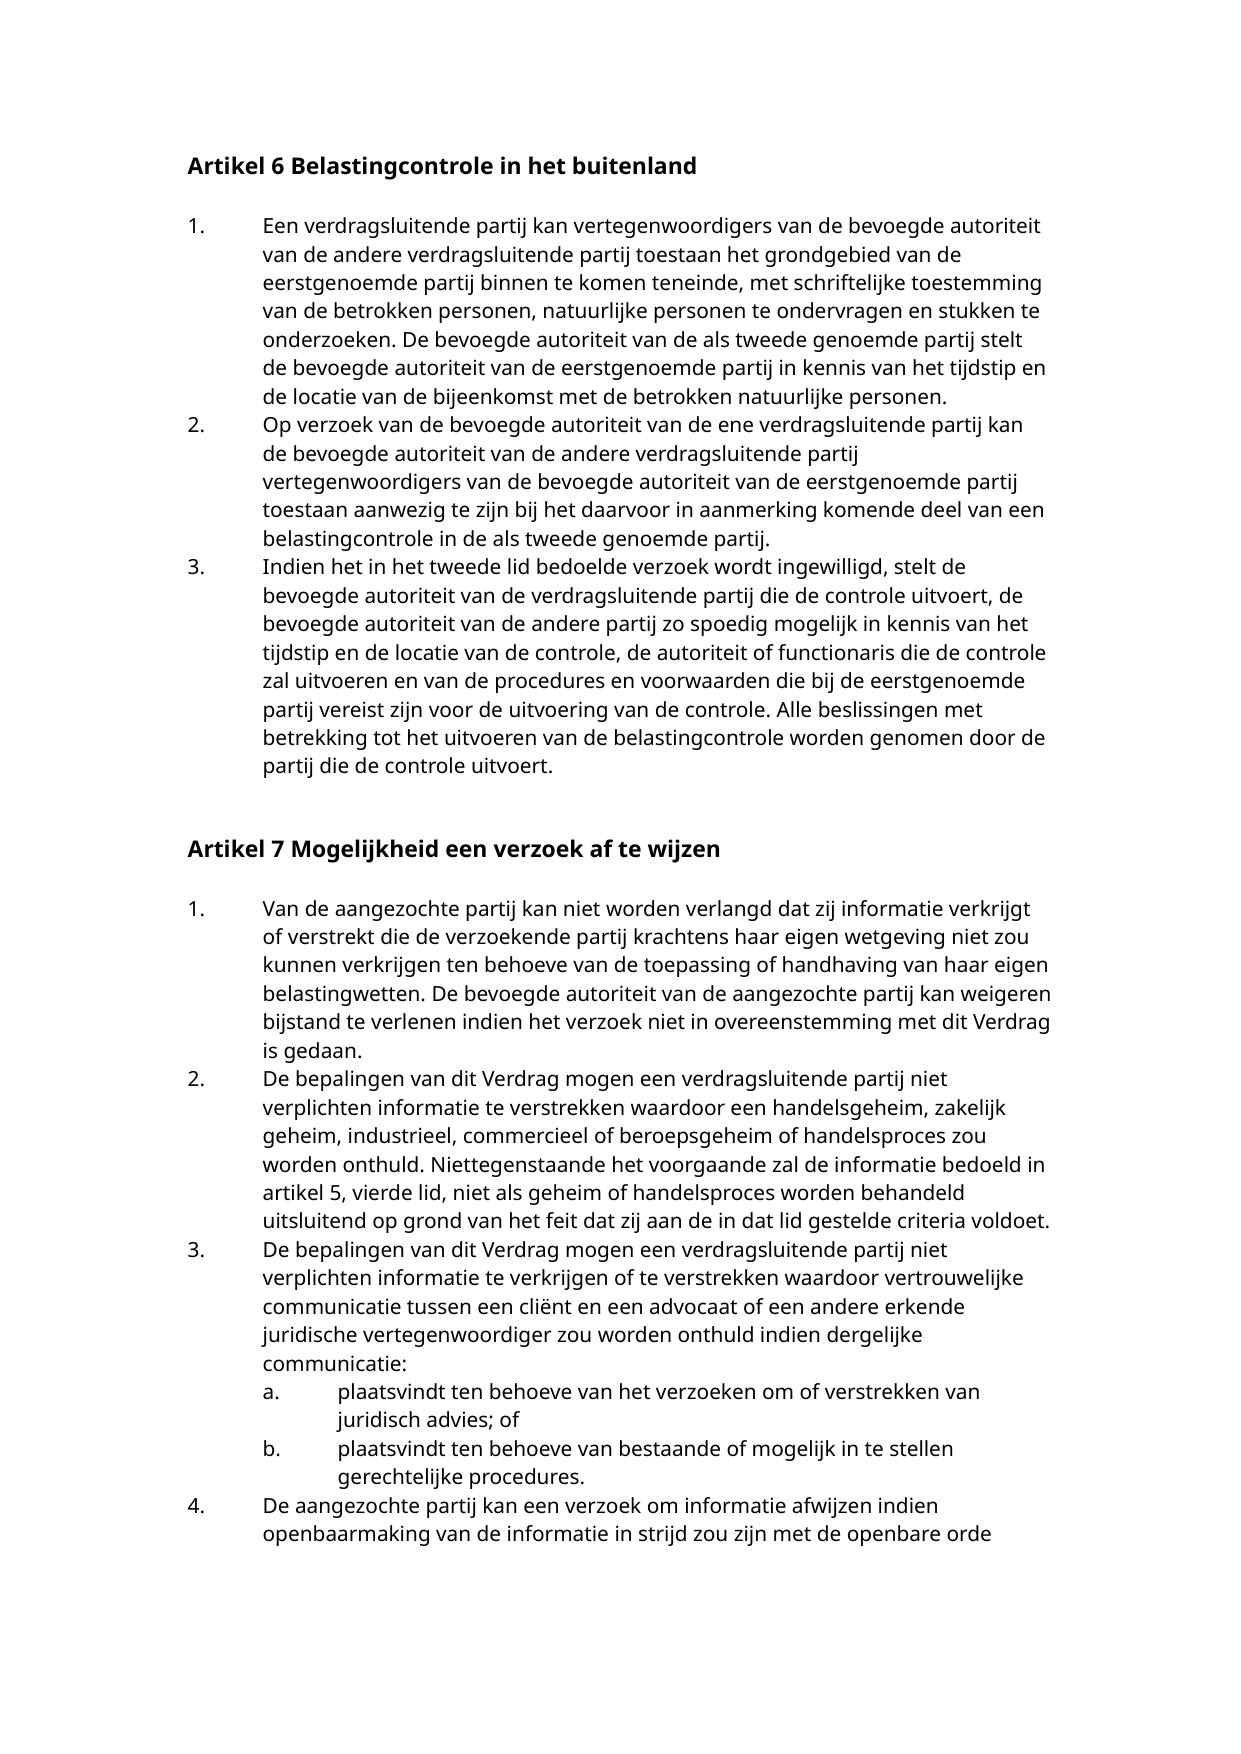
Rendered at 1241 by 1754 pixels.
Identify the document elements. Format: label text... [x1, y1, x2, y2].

list De bepalingen van dit Verdrag mogen een verdragsluitende partij niet verplichten informatie te verstrekken waardoor een handelsgeheim, zakelijk geheim, industrieel, commercieel of beroepsgeheim of handelsproces zou worden onthuld. Niettegenstaande het voorgaande zal de informatie bedoeld in artikel 5, vierde lid, niet als geheim of handelsproces worden behandeld uitsluitend op grond van het feit dat zij aan de in dat lid gestelde criteria voldoet. [187, 1064, 1053, 1235]
subtitle Artikel 6 Belastingcontrole in het buitenland [187, 150, 1053, 181]
list plaatsvindt ten behoeve van het verzoeken om of verstrekken van juridisch advies; of [262, 1377, 1053, 1434]
list Indien het in het tweede lid bedoelde verzoek wordt ingewilligd, stelt de bevoegde autoriteit van de verdragsluitende partij die de controle uitvoert, de bevoegde autoriteit van de andere partij zo spoedig mogelijk in kennis van het tijdstip en de locatie van de controle, de autoriteit of functionaris die de controle zal uitvoeren en van de procedures en voorwaarden die bij de eerstgenoemde partij vereist zijn voor de uitvoering van de controle. Alle beslissingen met betrekking tot het uitvoeren van de belastingcontrole worden genomen door de partij die de controle uitvoert. [187, 552, 1053, 780]
list De aangezochte partij kan een verzoek om informatie afwijzen indien openbaarmaking van de informatie in strijd zou zijn met de openbare orde [187, 1491, 1053, 1548]
list plaatsvindt ten behoeve van bestaande of mogelijk in te stellen gerechtelijke procedures. [262, 1434, 1053, 1491]
subtitle Artikel 7 Mogelijkheid een verzoek af te wijzen [187, 832, 1053, 864]
list Van de aangezochte partij kan niet worden verlangd dat zij informatie verkrijgt of verstrekt die de verzoekende partij krachtens haar eigen wetgeving niet zou kunnen verkrijgen ten behoeve van de toepassing of handhaving van haar eigen belastingwetten. De bevoegde autoriteit van de aangezochte partij kan weigeren bijstand te verlenen indien het verzoek niet in overeenstemming met dit Verdrag is gedaan. [187, 894, 1053, 1064]
list De bepalingen van dit Verdrag mogen een verdragsluitende partij niet verplichten informatie te verkrijgen of te verstrekken waardoor vertrouwelijke communicatie tussen een cliënt en een advocaat of een andere erkende juridische vertegenwoordiger zou worden onthuld indien dergelijke communicatie: [187, 1235, 1053, 1377]
list Op verzoek van de bevoegde autoriteit van de ene verdragsluitende partij kan de bevoegde autoriteit van de andere verdragsluitende partij vertegenwoordigers van de bevoegde autoriteit van de eerstgenoemde partij toestaan aanwezig te zijn bij het daarvoor in aanmerking komende deel van een belastingcontrole in de als tweede genoemde partij. [187, 410, 1053, 552]
list Een verdragsluitende partij kan vertegenwoordigers van de bevoegde autoriteit van de andere verdragsluitende partij toestaan het grondgebied van de eerstgenoemde partij binnen te komen teneinde, met schriftelijke toestemming van de betrokken personen, natuurlijke personen te ondervragen en stukken te onderzoeken. De bevoegde autoriteit van de als tweede genoemde partij stelt de bevoegde autoriteit van de eerstgenoemde partij in kennis van het tijdstip en de locatie van de bijeenkomst met de betrokken natuurlijke personen. [187, 211, 1053, 410]
